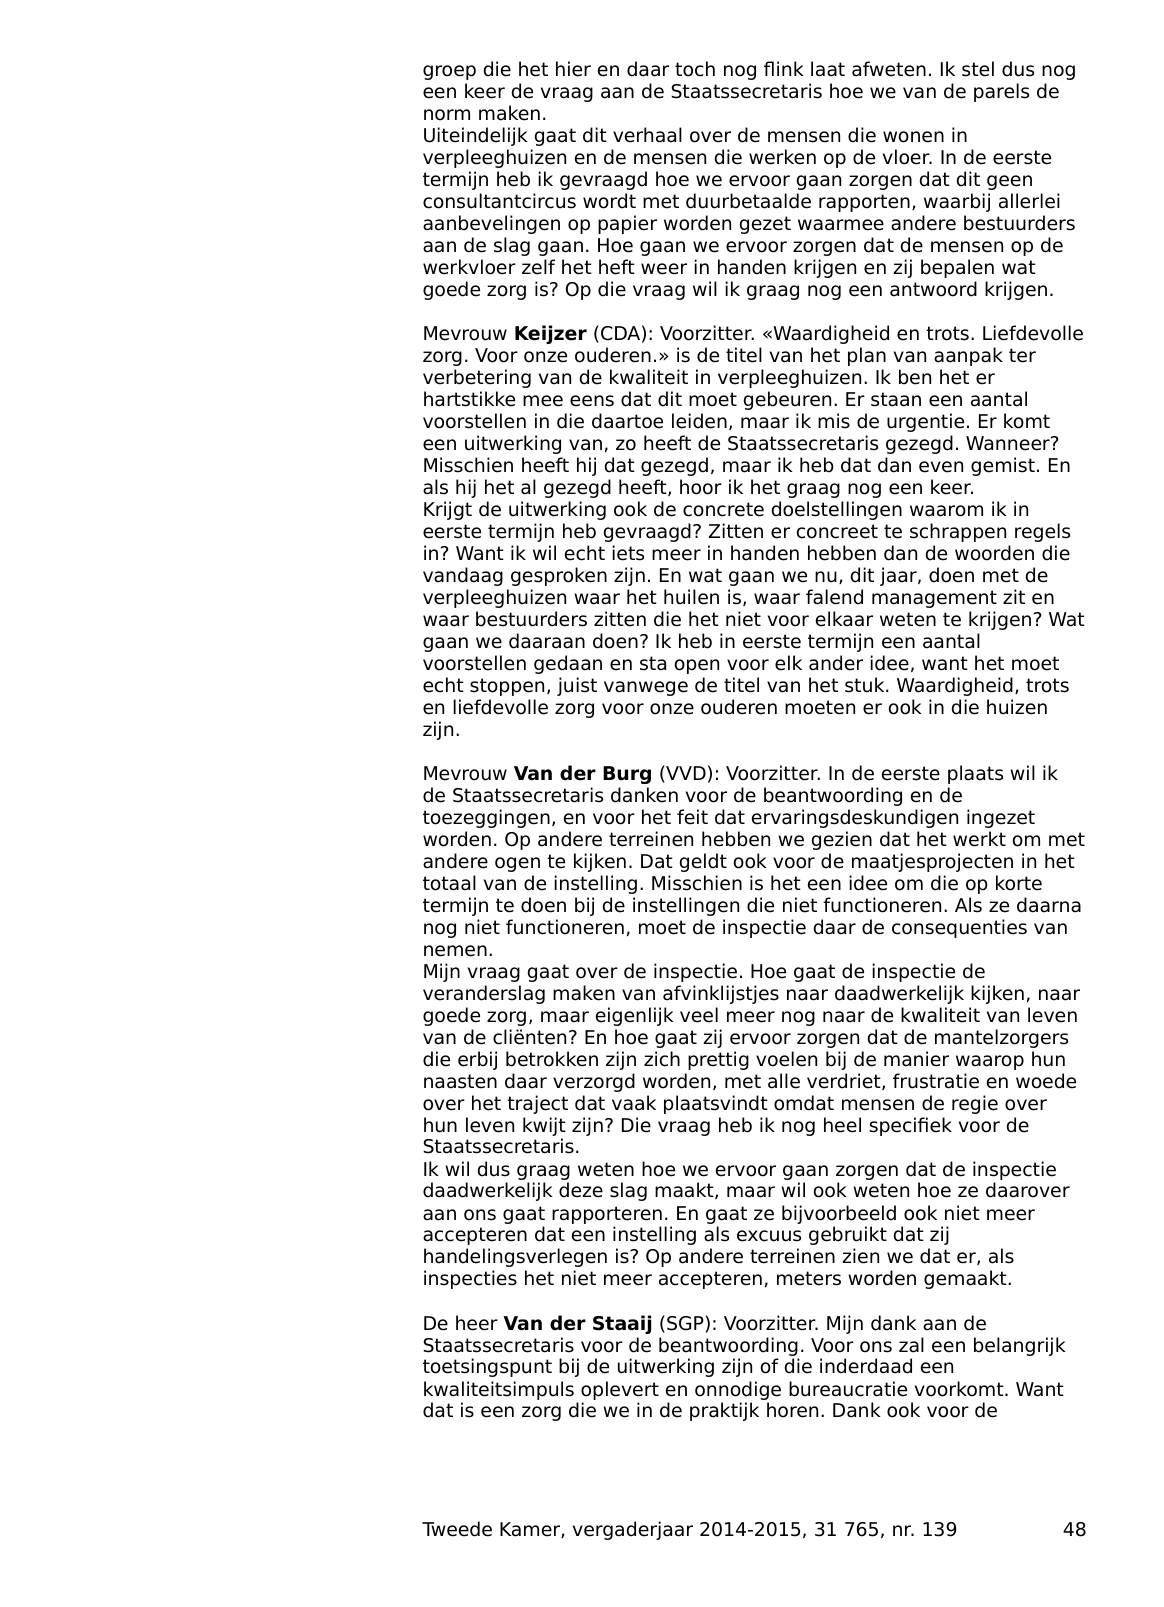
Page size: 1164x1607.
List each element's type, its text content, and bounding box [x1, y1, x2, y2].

text Mijn vraag gaat over de inspectie. Hoe gaat de inspectie de veranderslag maken van afvinklijstjes naar daadwerkelijk kijken, naar goede zorg, maar eigenlijk veel meer nog naar de kwaliteit van leven van de cliënten? En hoe gaat zij ervoor zorgen dat de mantelzorgers die erbij betrokken zijn zich prettig voelen bij de manier waarop hun naasten daar verzorgd worden, met alle verdriet, frustratie en woede over het traject dat vaak plaatsvindt omdat mensen de regie over hun leven kwijt zijn? Die vraag heb ik nog heel specifiek voor de Staatssecretaris. [422, 961, 1087, 1158]
text Uiteindelijk gaat dit verhaal over de mensen die wonen in verpleeghuizen en de mensen die werken op de vloer. In de eerste termijn heb ik gevraagd hoe we ervoor gaan zorgen dat dit geen consultantcircus wordt met duurbetaalde rapporten, waarbij allerlei aanbevelingen op papier worden gezet waarmee andere bestuurders aan de slag gaan. Hoe gaan we ervoor zorgen dat de mensen op de werkvloer zelf het heft weer in handen krijgen en zij bepalen wat goede zorg is? Op die vraag wil ik graag nog een antwoord krijgen. [422, 125, 1087, 301]
text Ik wil dus graag weten hoe we ervoor gaan zorgen dat de inspectie daadwerkelijk deze slag maakt, maar wil ook weten hoe ze daarover aan ons gaat rapporteren. En gaat ze bijvoorbeeld ook niet meer accepteren dat een instelling als excuus gebruikt dat zij handelingsverlegen is? Op andere terreinen zien we dat er, als inspecties het niet meer accepteren, meters worden gemaakt. [422, 1158, 1087, 1290]
text Mevrouw Keijzer (CDA): Voorzitter. «Waardigheid en trots. Liefdevolle zorg. Voor onze ouderen.» is de titel van het plan van aanpak ter verbetering van de kwaliteit in verpleeghuizen. Ik ben het er hartstikke mee eens dat dit moet gebeuren. Er staan een aantal voorstellen in die daartoe leiden, maar ik mis de urgentie. Er komt een uitwerking van, zo heeft de Staatssecretaris gezegd. Wanneer? Misschien heeft hij dat gezegd, maar ik heb dat dan even gemist. En als hij het al gezegd heeft, hoor ik het graag nog een keer. [422, 323, 1087, 499]
text Krijgt de uitwerking ook de concrete doelstellingen waarom ik in eerste termijn heb gevraagd? Zitten er concreet te schrappen regels in? Want ik wil echt iets meer in handen hebben dan de woorden die vandaag gesproken zijn. En wat gaan we nu, dit jaar, doen met de verpleeghuizen waar het huilen is, waar falend management zit en waar bestuurders zitten die het niet voor elkaar weten te krijgen? Wat gaan we daaraan doen? Ik heb in eerste termijn een aantal voorstellen gedaan en sta open voor elk ander idee, want het moet echt stoppen, juist vanwege de titel van het stuk. Waardigheid, trots en liefdevolle zorg voor onze ouderen moeten er ook in die huizen zijn. [422, 499, 1087, 741]
text Mevrouw Van der Burg (VVD): Voorzitter. In de eerste plaats wil ik de Staatssecretaris danken voor de beantwoording en de toezeggingen, en voor het feit dat ervaringsdeskundigen ingezet worden. Op andere terreinen hebben we gezien dat het werkt om met andere ogen te kijken. Dat geldt ook voor de maatjesprojecten in het totaal van de instelling. Misschien is het een idee om die op korte termijn te doen bij de instellingen die niet functioneren. Als ze daarna nog niet functioneren, moet de inspectie daar de consequenties van nemen. [422, 763, 1087, 961]
text De heer Van der Staaij (SGP): Voorzitter. Mijn dank aan de Staatssecretaris voor de beantwoording. Voor ons zal een belangrijk toetsingspunt bij de uitwerking zijn of die inderdaad een kwaliteitsimpuls oplevert en onnodige bureaucratie voorkomt. Want dat is een zorg die we in de praktijk horen. Dank ook voor de [422, 1312, 1087, 1422]
text groep die het hier en daar toch nog flink laat afweten. Ik stel dus nog een keer de vraag aan de Staatssecretaris hoe we van de parels de norm maken. [422, 59, 1087, 125]
